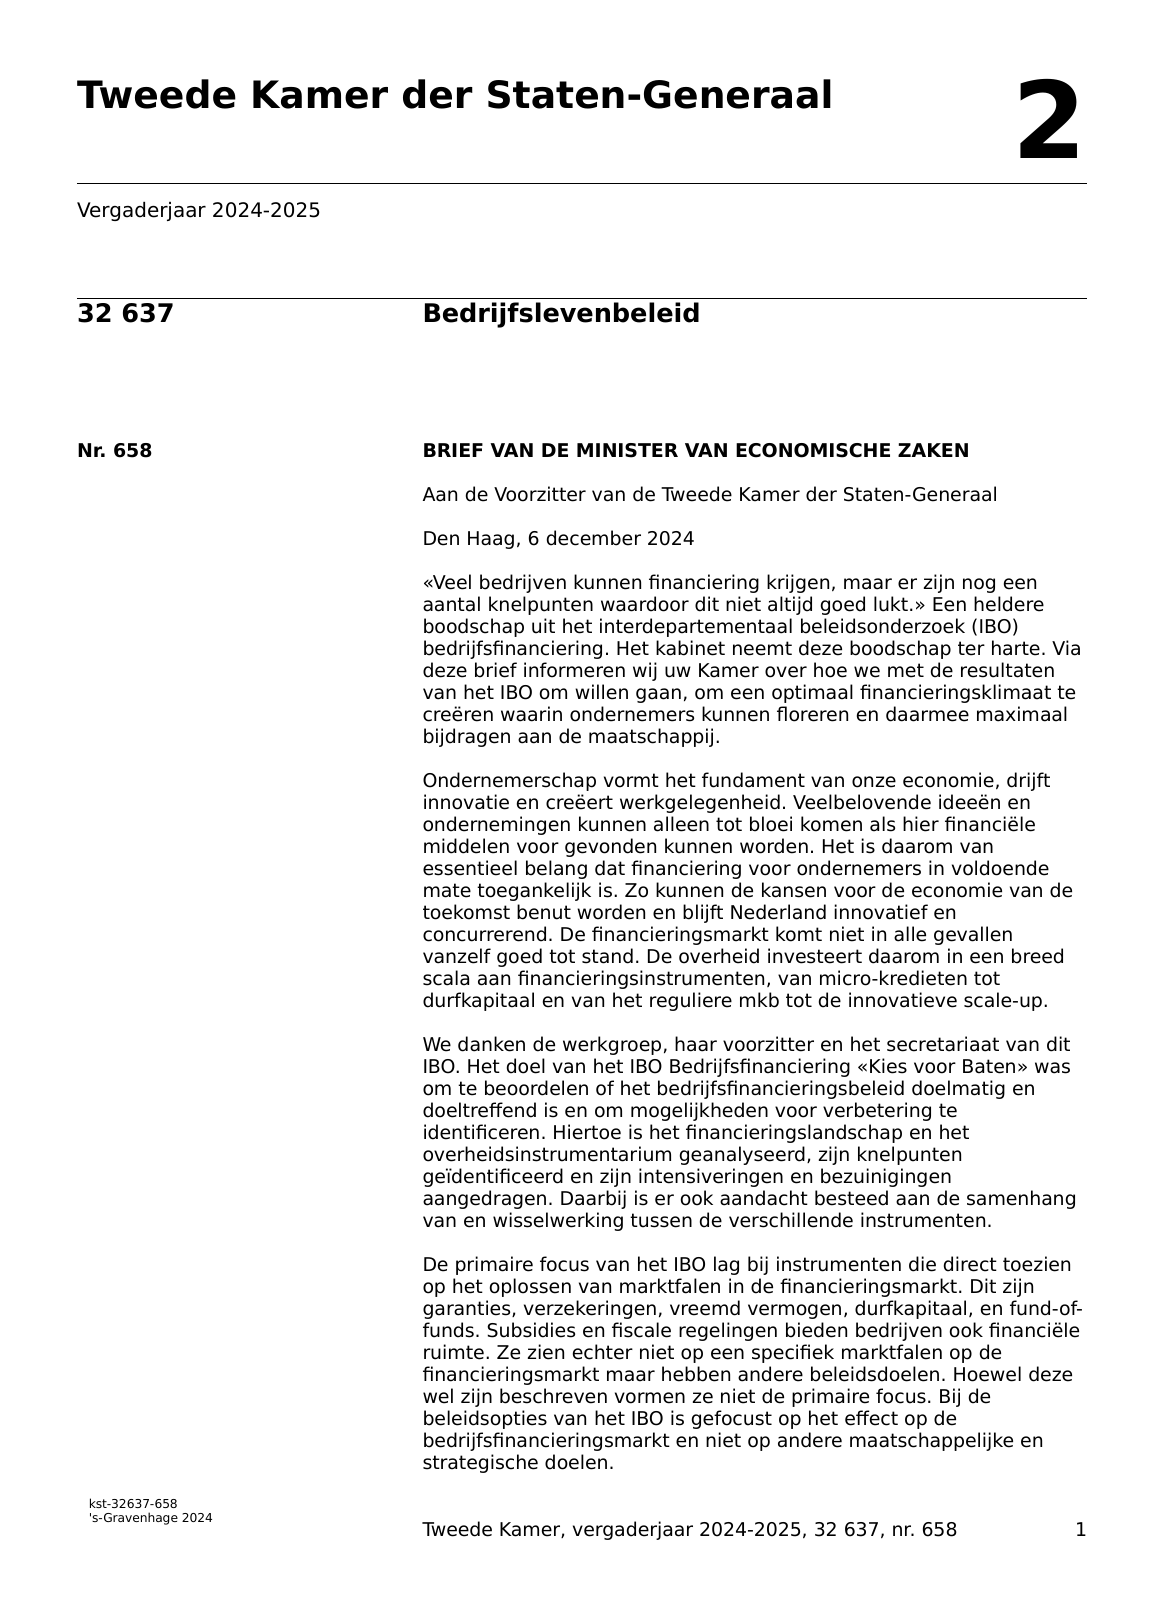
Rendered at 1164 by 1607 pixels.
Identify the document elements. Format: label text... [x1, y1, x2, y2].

text Aan de Voorzitter van de Tweede Kamer der Staten-Generaal [422, 484, 1087, 506]
text «Veel bedrijven kunnen financiering krijgen, maar er zijn nog een aantal knelpunten waardoor dit niet altijd goed lukt.» Een heldere boodschap uit het interdepartementaal beleidsonderzoek (IBO) bedrijfsfinanciering. Het kabinet neemt deze boodschap ter harte. Via deze brief informeren wij uw Kamer over hoe we met de resultaten van het IBO om willen gaan, om een optimaal financieringsklimaat te creëren waarin ondernemers kunnen floreren en daarmee maximaal bijdragen aan de maatschappij. [422, 572, 1087, 748]
table_header Tweede Kamer der Staten-Generaal [77, 59, 886, 183]
text Ondernemerschap vormt het fundament van onze economie, drijft innovatie en creëert werkgelegenheid. Veelbelovende ideeën en ondernemingen kunnen alleen tot bloei komen als hier financiële middelen voor gevonden kunnen worden. Het is daarom van essentieel belang dat financiering voor ondernemers in voldoende mate toegankelijk is. Zo kunnen de kansen voor de economie van de toekomst benut worden en blijft Nederland innovatief en concurrerend. De financieringsmarkt komt niet in alle gevallen vanzelf goed tot stand. De overheid investeert daarom in een breed scala aan financieringsinstrumenten, van micro-kredieten tot durfkapitaal en van het reguliere mkb tot de innovatieve scale-up. [422, 770, 1087, 1012]
text De primaire focus van het IBO lag bij instrumenten die direct toezien op het oplossen van marktfalen in de financieringsmarkt. Dit zijn garanties, verzekeringen, vreemd vermogen, durfkapitaal, en fund-of-funds. Subsidies en fiscale regelingen bieden bedrijven ook financiële ruimte. Ze zien echter niet op een specifiek marktfalen op de financieringsmarkt maar hebben andere beleidsdoelen. Hoewel deze wel zijn beschreven vormen ze niet de primaire focus. Bij de beleidsopties van het IBO is gefocust op het effect op de bedrijfsfinancieringsmarkt en niet op andere maatschappelijke en strategische doelen. [422, 1254, 1087, 1474]
text Den Haag, 6 december 2024 [422, 528, 1087, 550]
text We danken de werkgroep, haar voorzitter en het secretariaat van dit IBO. Het doel van het IBO Bedrijfsfinanciering «Kies voor Baten» was om te beoordelen of het bedrijfsfinancieringsbeleid doelmatig en doeltreffend is en om mogelijkheden voor verbetering te identificeren. Hiertoe is het financieringslandschap en het overheidsinstrumentarium geanalyseerd, zijn knelpunten geïdentificeerd en zijn intensiveringen en bezuinigingen aangedragen. Daarbij is er ook aandacht besteed aan de samenhang van en wisselwerking tussen de verschillende instrumenten. [422, 1034, 1087, 1232]
subtitle Nr. 658 BRIEF VAN DE MINISTER VAN ECONOMISCHE ZAKEN [77, 440, 1087, 462]
table_header 2 [886, 59, 1087, 183]
table_cell Vergaderjaar 2024-2025 [77, 184, 1087, 298]
subtitle 32 637 Bedrijfslevenbeleid [77, 299, 1087, 329]
text kst-32637-658 [88, 1497, 323, 1511]
text 's-Gravenhage 2024 [88, 1511, 323, 1525]
